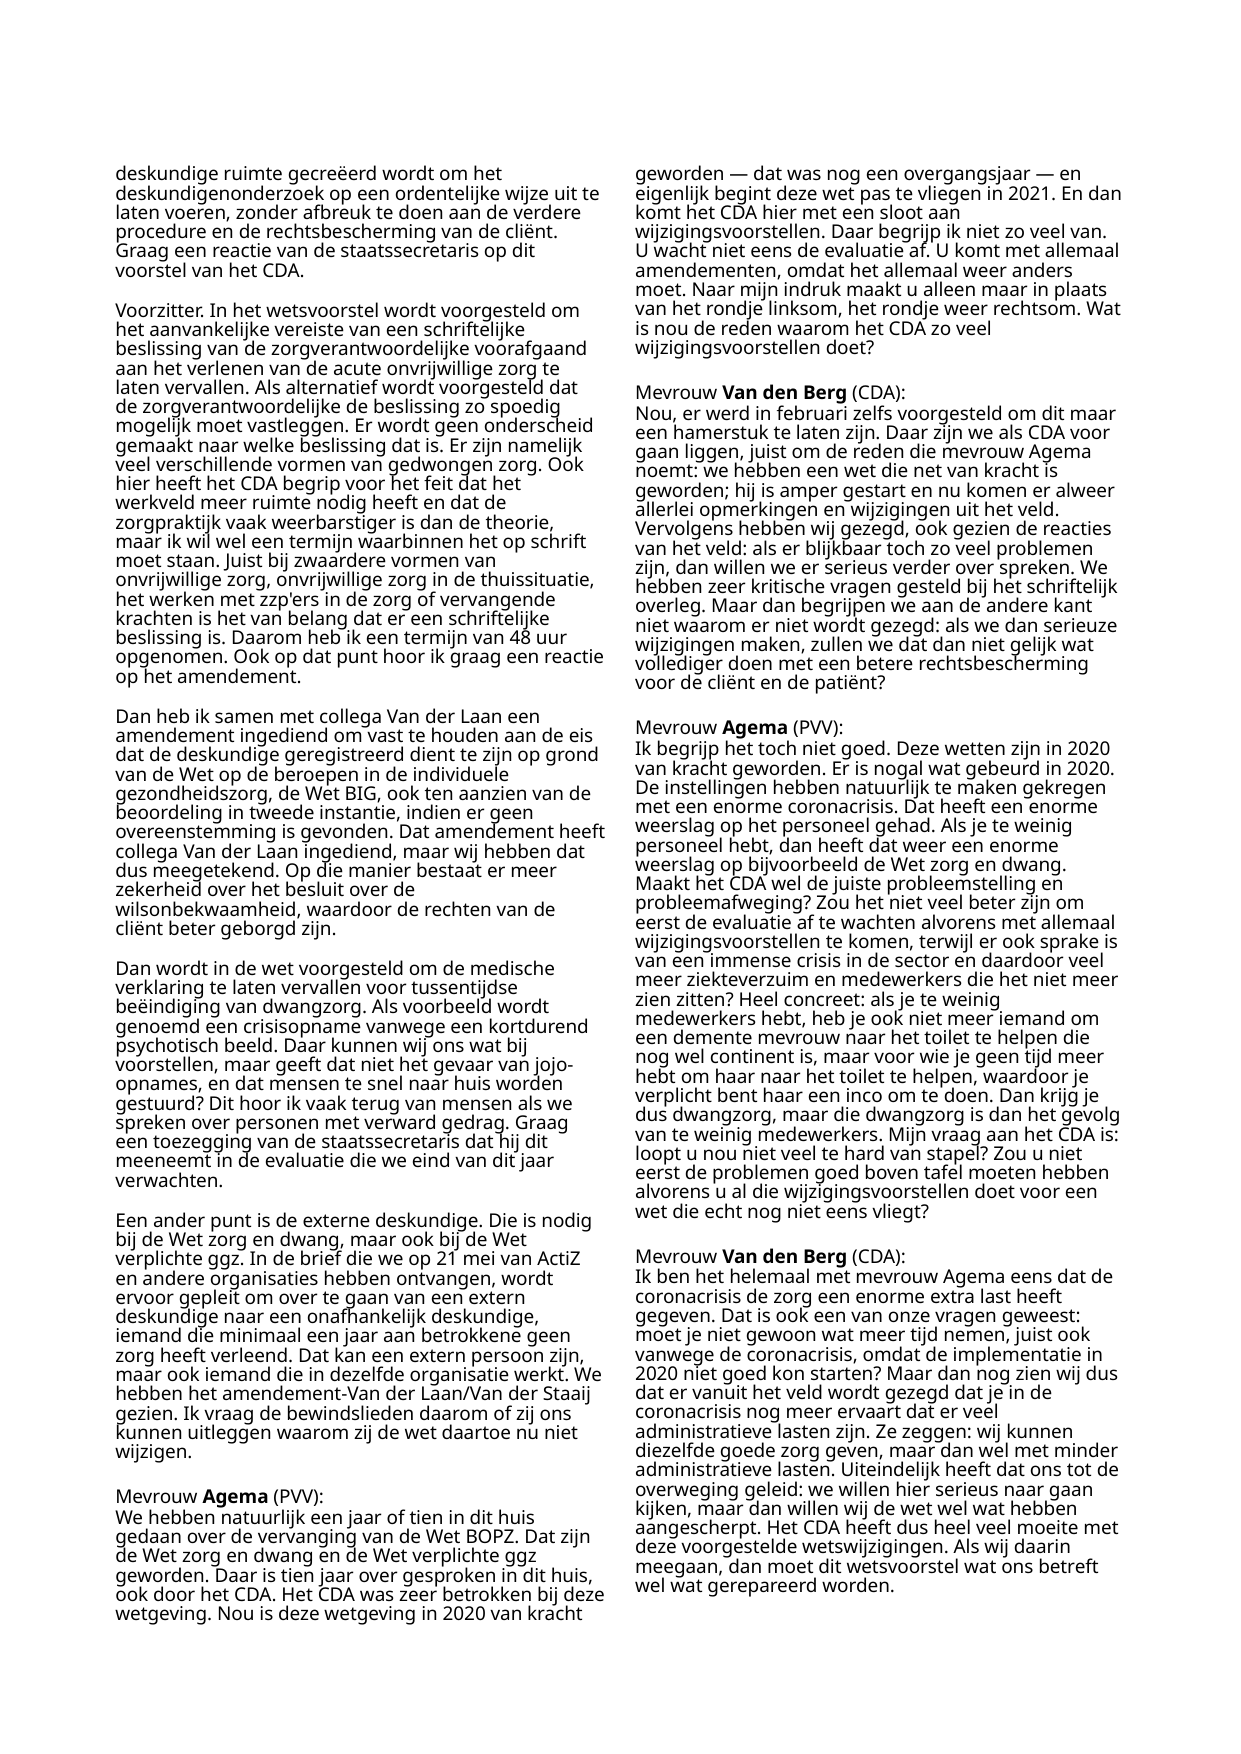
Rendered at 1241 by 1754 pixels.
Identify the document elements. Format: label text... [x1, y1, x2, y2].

text Dan heb ik samen met collega Van der Laan een amendement ingediend om vast te houden aan de eis dat de deskundige geregistreerd dient te zijn op grond van de Wet op de beroepen in de individuele gezondheidszorg, de Wet BIG, ook ten aanzien van de beoordeling in tweede instantie, indien er geen overeenstemming is gevonden. Dat amendement heeft collega Van der Laan ingediend, maar wij hebben dat dus meegetekend. Op die manier bestaat er meer zekerheid over het besluit over de wilsonbekwaamheid, waardoor de rechten van de cliënt beter geborgd zijn. [115, 708, 605, 939]
text Mevrouw Agema (PVV): [115, 1483, 605, 1509]
text Ik ben het helemaal met mevrouw Agema eens dat de coronacrisis de zorg een enorme extra last heeft gegeven. Dat is ook een van onze vragen geweest: moet je niet gewoon wat meer tijd nemen, juist ook vanwege de coronacrisis, omdat de implementatie in 2020 niet goed kon starten? Maar dan nog zien wij dus dat er vanuit het veld wordt gezegd dat je in de coronacrisis nog meer ervaart dat er veel administratieve lasten zijn. Ze zeggen: wij kunnen diezelfde goede zorg geven, maar dan wel met minder administratieve lasten. Uiteindelijk heeft dat ons tot de overweging geleid: we willen hier serieus naar gaan kijken, maar dan willen wij de wet wel wat hebben aangescherpt. Het CDA heeft dus heel veel moeite met deze voorgestelde wetswijzigingen. Als wij daarin meegaan, dan moet dit wetsvoorstel wat ons betreft wel wat gerepareerd worden. [635, 1268, 1125, 1596]
text Dan wordt in de wet voorgesteld om de medische verklaring te laten vervallen voor tussentijdse beëindiging van dwangzorg. Als voorbeeld wordt genoemd een crisisopname vanwege een kortdurend psychotisch beeld. Daar kunnen wij ons wat bij voorstellen, maar geeft dat niet het gevaar van jojo-opnames, en dat mensen te snel naar huis worden gestuurd? Dit hoor ik vaak terug van mensen als we spreken over personen met verward gedrag. Graag een toezegging van de staatssecretaris dat hij dit meeneemt in de evaluatie die we eind van dit jaar verwachten. [115, 960, 605, 1191]
text Mevrouw Van den Berg (CDA): [635, 1243, 1125, 1268]
text Mevrouw Van den Berg (CDA): [635, 379, 1125, 404]
text Mevrouw Agema (PVV): [635, 714, 1125, 740]
text We hebben natuurlijk een jaar of tien in dit huis gedaan over de vervanging van de Wet BOPZ. Dat zijn de Wet zorg en dwang en de Wet verplichte ggz geworden. Daar is tien jaar over gesproken in dit huis, ook door het CDA. Het CDA was zeer betrokken bij deze wetgeving. Nou is deze wetgeving in 2020 van kracht [115, 1509, 605, 1624]
text Voorzitter. In het wetsvoorstel wordt voorgesteld om het aanvankelijke vereiste van een schriftelijke beslissing van de zorgverantwoordelijke voorafgaand aan het verlenen van de acute onvrijwillige zorg te laten vervallen. Als alternatief wordt voorgesteld dat de zorgverantwoordelijke de beslissing zo spoedig mogelijk moet vastleggen. Er wordt geen onderscheid gemaakt naar welke beslissing dat is. Er zijn namelijk veel verschillende vormen van gedwongen zorg. Ook hier heeft het CDA begrip voor het feit dat het werkveld meer ruimte nodig heeft en dat de zorgpraktijk vaak weerbarstiger is dan de theorie, maar ik wil wel een termijn waarbinnen het op schrift moet staan. Juist bij zwaardere vormen van onvrijwillige zorg, onvrijwillige zorg in de thuissituatie, het werken met zzp'ers in de zorg of vervangende krachten is het van belang dat er een schriftelijke beslissing is. Daarom heb ik een termijn van 48 uur opgenomen. Ook op dat punt hoor ik graag een reactie op het amendement. [115, 302, 605, 687]
text Ik begrijp het toch niet goed. Deze wetten zijn in 2020 van kracht geworden. Er is nogal wat gebeurd in 2020. De instellingen hebben natuurlijk te maken gekregen met een enorme coronacrisis. Dat heeft een enorme weerslag op het personeel gehad. Als je te weinig personeel hebt, dan heeft dat weer een enorme weerslag op bijvoorbeeld de Wet zorg en dwang. Maakt het CDA wel de juiste probleemstelling en probleemafweging? Zou het niet veel beter zijn om eerst de evaluatie af te wachten alvorens met allemaal wijzigingsvoorstellen te komen, terwijl er ook sprake is van een immense crisis in de sector en daardoor veel meer ziekteverzuim en medewerkers die het niet meer zien zitten? Heel concreet: als je te weinig medewerkers hebt, heb je ook niet meer iemand om een demente mevrouw naar het toilet te helpen die nog wel continent is, maar voor wie je geen tijd meer hebt om haar naar het toilet te helpen, waardoor je verplicht bent haar een inco om te doen. Dan krijg je dus dwangzorg, maar die dwangzorg is dan het gevolg van te weinig medewerkers. Mijn vraag aan het CDA is: loopt u nou niet veel te hard van stapel? Zou u niet eerst de problemen goed boven tafel moeten hebben alvorens u al die wijzigingsvoorstellen doet voor een wet die echt nog niet eens vliegt? [635, 740, 1125, 1222]
text deskundige ruimte gecreëerd wordt om het deskundigenonderzoek op een ordentelijke wijze uit te laten voeren, zonder afbreuk te doen aan de verdere procedure en de rechtsbescherming van de cliënt. Graag een reactie van de staatssecretaris op dit voorstel van het CDA. [115, 165, 605, 281]
text Nou, er werd in februari zelfs voorgesteld om dit maar een hamerstuk te laten zijn. Daar zijn we als CDA voor gaan liggen, juist om de reden die mevrouw Agema noemt: we hebben een wet die net van kracht is geworden; hij is amper gestart en nu komen er alweer allerlei opmerkingen en wijzigingen uit het veld. Vervolgens hebben wij gezegd, ook gezien de reacties van het veld: als er blijkbaar toch zo veel problemen zijn, dan willen we er serieus verder over spreken. We hebben zeer kritische vragen gesteld bij het schriftelijk overleg. Maar dan begrijpen we aan de andere kant niet waarom er niet wordt gezegd: als we dan serieuze wijzigingen maken, zullen we dat dan niet gelijk wat vollediger doen met een betere rechtsbescherming voor de cliënt en de patiënt? [635, 404, 1125, 694]
text Een ander punt is de externe deskundige. Die is nodig bij de Wet zorg en dwang, maar ook bij de Wet verplichte ggz. In de brief die we op 21 mei van ActiZ en andere organisaties hebben ontvangen, wordt ervoor gepleit om over te gaan van een extern deskundige naar een onafhankelijk deskundige, iemand die minimaal een jaar aan betrokkene geen zorg heeft verleend. Dat kan een extern persoon zijn, maar ook iemand die in dezelfde organisatie werkt. We hebben het amendement-Van der Laan/Van der Staaij gezien. Ik vraag de bewindslieden daarom of zij ons kunnen uitleggen waarom zij de wet daartoe nu niet wijzigen. [115, 1212, 605, 1462]
text geworden — dat was nog een overgangsjaar — en eigenlijk begint deze wet pas te vliegen in 2021. En dan komt het CDA hier met een sloot aan wijzigingsvoorstellen. Daar begrijp ik niet zo veel van. U wacht niet eens de evaluatie af. U komt met allemaal amendementen, omdat het allemaal weer anders moet. Naar mijn indruk maakt u alleen maar in plaats van het rondje linksom, het rondje weer rechtsom. Wat is nou de reden waarom het CDA zo veel wijzigingsvoorstellen doet? [635, 165, 1125, 358]
